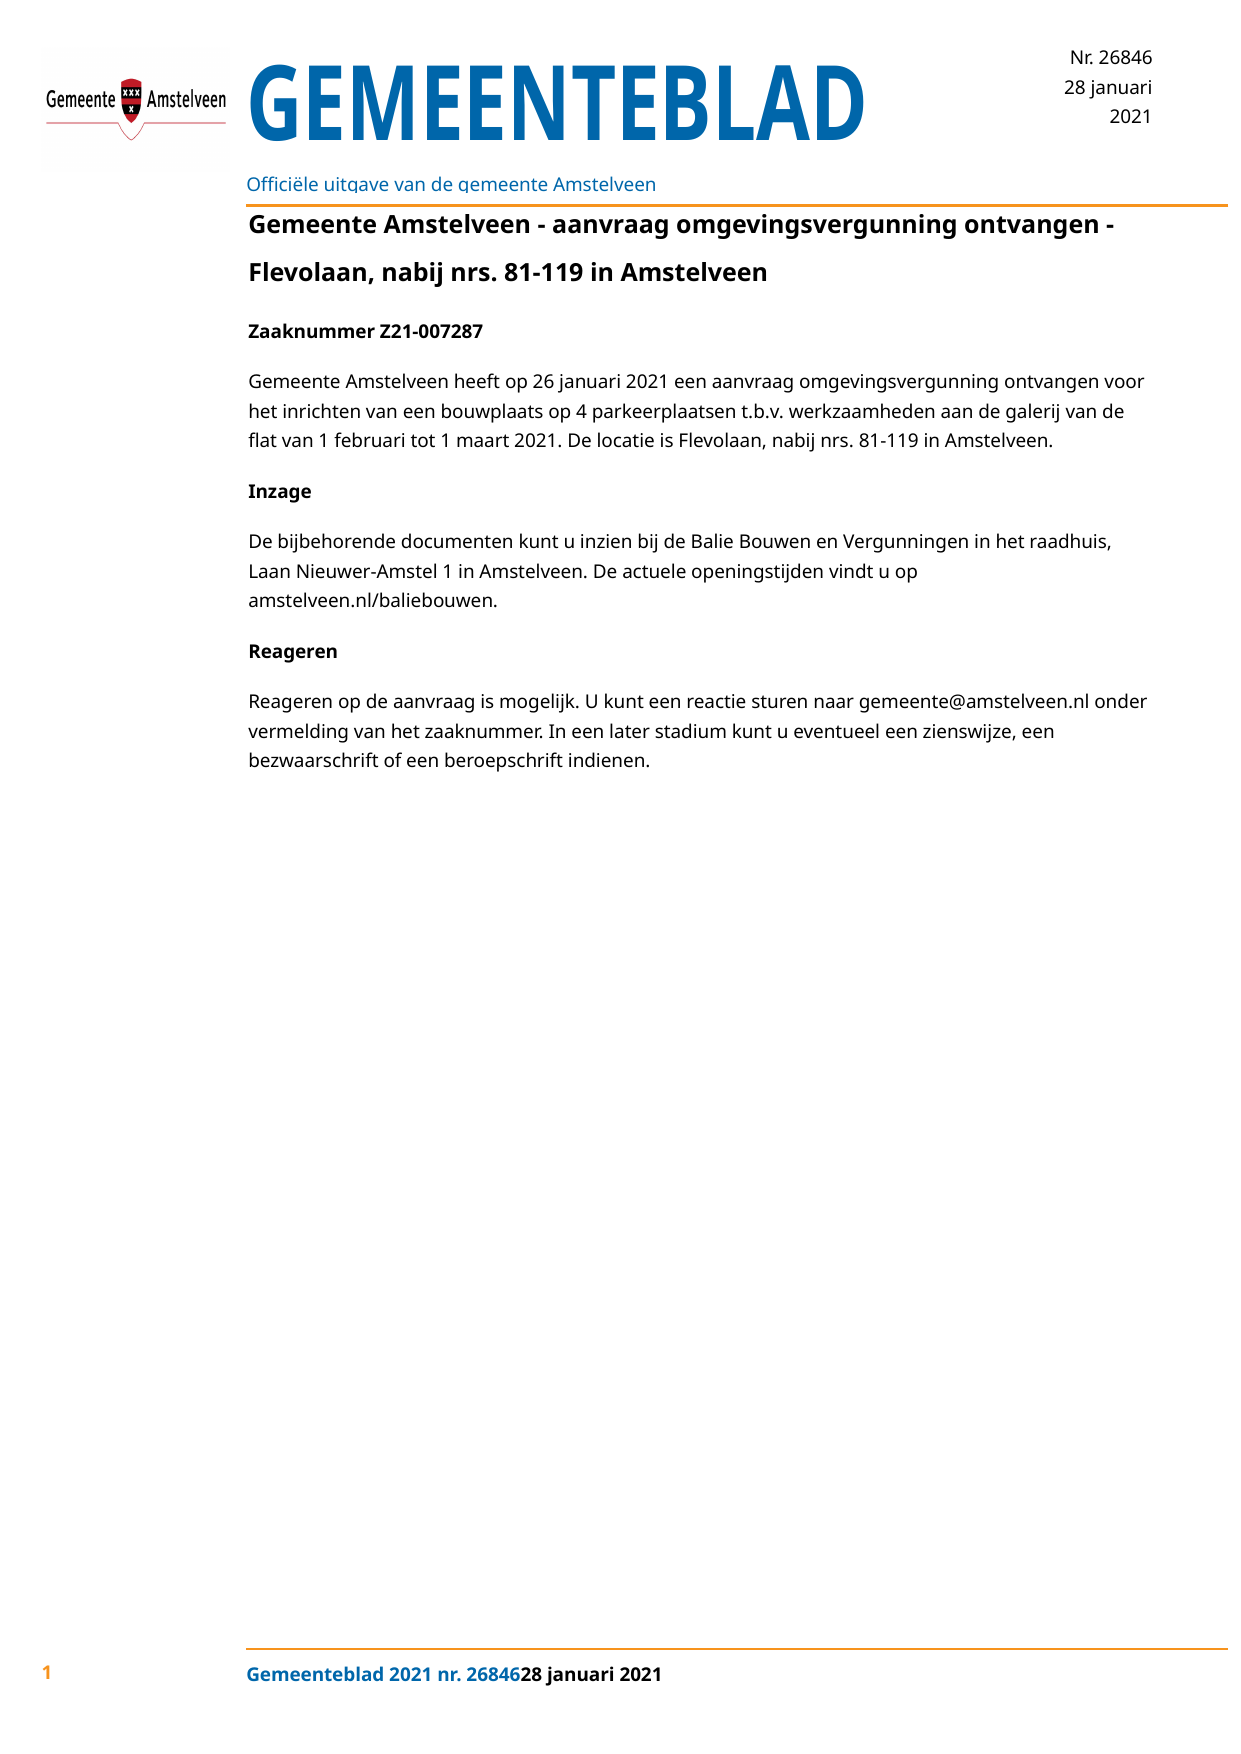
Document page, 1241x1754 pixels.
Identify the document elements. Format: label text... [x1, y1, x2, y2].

text De bijbehorende documenten kunt u inzien bij de Balie Bouwen en Vergunningen in het raadhuis, Laan Nieuwer-Amstel 1 in Amstelveen. De actuele openingstijden vindt u op amstelveen.nl/baliebouwen. [248, 528, 1152, 613]
text Gemeente Amstelveen - aanvraag omgevingsvergunning ontvangen - Flevolaan, nabij nrs. 81-119 in Amstelveen [248, 207, 1152, 288]
text Inzage [248, 478, 1152, 504]
picture [41, 47, 231, 172]
text Reageren op de aanvraag is mogelijk. U kunt een reactie sturen naar gemeente@amstelveen.nl onder vermelding van het zaaknummer. In een later stadium kunt u eventueel een zienswijze, een bezwaarschrift of een beroepschrift indienen. [248, 688, 1152, 773]
text Zaaknummer Z21-007287 [248, 318, 1152, 344]
text Gemeente Amstelveen heeft op 26 januari 2021 een aanvraag omgevingsvergunning ontvangen voor het inrichten van een bouwplaats op 4 parkeerplaatsen t.b.v. werkzaamheden aan de galerij van de flat van 1 februari tot 1 maart 2021. De locatie is Flevolaan, nabij nrs. 81-119 in Amstelveen. [248, 368, 1152, 453]
text Reageren [248, 638, 1152, 664]
